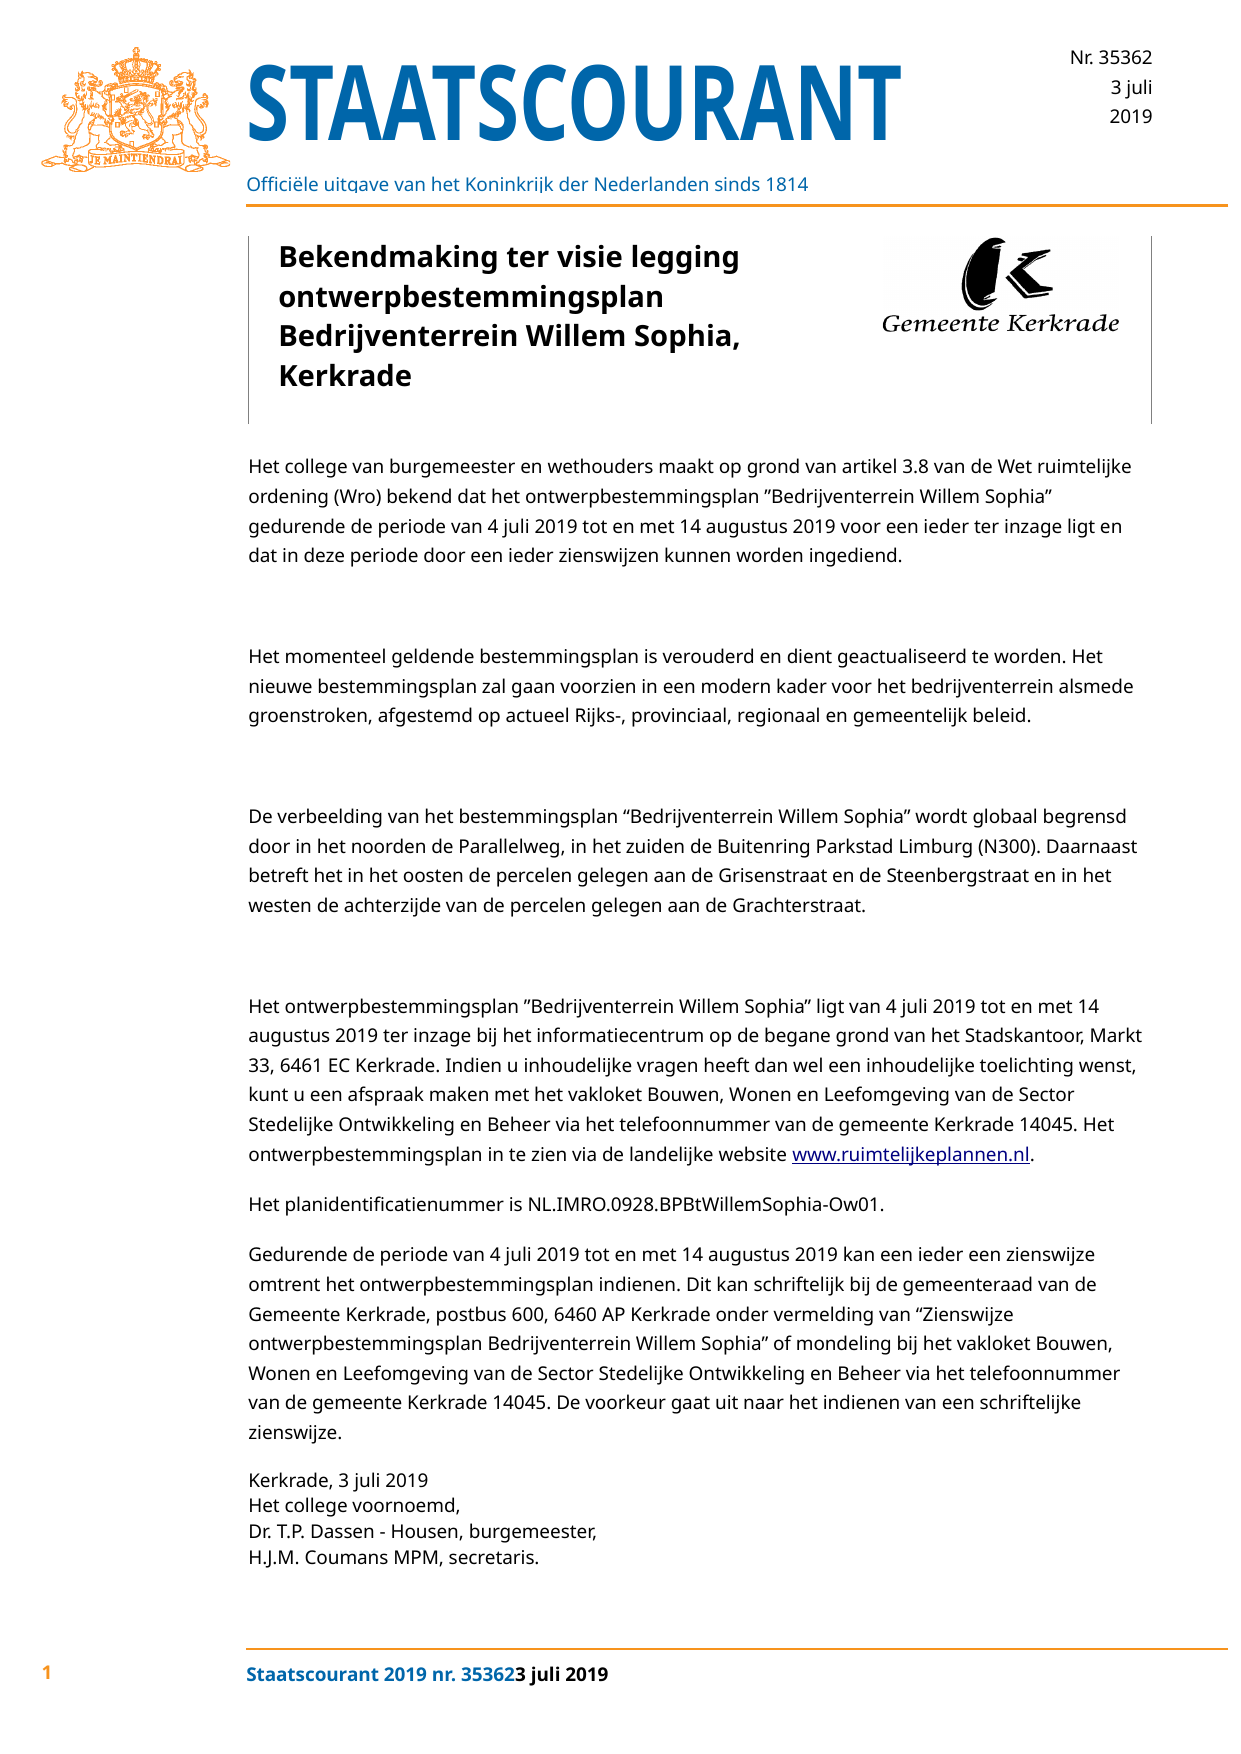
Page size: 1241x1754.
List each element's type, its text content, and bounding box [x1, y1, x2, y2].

text Het college voornoemd, [248, 1493, 1152, 1518]
picture [882, 236, 1119, 332]
text Het planidentificatienummer is NL.IMRO.0928.BPBtWillemSophia-Ow01. [248, 1191, 1152, 1217]
text De verbeelding van het bestemmingsplan “Bedrijventerrein Willem Sophia” wordt globaal begrensd door in het noorden de Parallelweg, in het zuiden de Buitenring Parkstad Limburg (N300). Daarnaast betreft het in het oosten de percelen gelegen aan de Grisenstraat en de Steenbergstraat en in het westen de achterzijde van de percelen gelegen aan de Grachterstraat. [248, 803, 1152, 918]
text Kerkrade, 3 juli 2019 [248, 1467, 1152, 1493]
picture [41, 47, 231, 172]
text Dr. T.P. Dassen - Housen, burgemeester, [248, 1518, 1152, 1544]
text Het momenteel geldende bestemmingsplan is verouderd en dient geactualiseerd te worden. Het nieuwe bestemmingsplan zal gaan voorzien in een modern kader voor het bedrijventerrein alsmede groenstroken, afgestemd op actueel Rijks-, provinciaal, regionaal en gemeentelijk beleid. [248, 643, 1152, 728]
text H.J.M. Coumans MPM, secretaris. [248, 1544, 1152, 1570]
text Het ontwerpbestemmingsplan ”Bedrijventerrein Willem Sophia” ligt van 4 juli 2019 tot en met 14 augustus 2019 ter inzage bij het informatiecentrum op de begane grond van het Stadskantoor, Markt 33, 6461 EC Kerkrade. Indien u inhoudelijke vragen heeft dan wel een inhoudelijke toelichting wenst, kunt u een afspraak maken met het vakloket Bouwen, Wonen en Leefomgeving van de Sector Stedelijke Ontwikkeling en Beheer via het telefoonnummer van de gemeente Kerkrade 14045. Het ontwerpbestemmingsplan in te zien via de landelijke website www.ruimtelijkeplannen.nl. [248, 993, 1152, 1166]
table_header Bekendmaking ter visie legging ontwerpbestemmingsplan Bedrijventerrein Willem Sophia, Kerkrade [249, 236, 850, 424]
table_header [850, 236, 1151, 424]
text Het college van burgemeester en wethouders maakt op grond van artikel 3.8 van de Wet ruimtelijke ordening (Wro) bekend dat het ontwerpbestemmingsplan ”Bedrijventerrein Willem Sophia” gedurende de periode van 4 juli 2019 tot en met 14 augustus 2019 voor een ieder ter inzage ligt en dat in deze periode door een ieder zienswijzen kunnen worden ingediend. [248, 454, 1152, 568]
text Gedurende de periode van 4 juli 2019 tot en met 14 augustus 2019 kan een ieder een zienswijze omtrent het ontwerpbestemmingsplan indienen. Dit kan schriftelijk bij de gemeenteraad van de Gemeente Kerkrade, postbus 600, 6460 AP Kerkrade onder vermelding van “Zienswijze ontwerpbestemmingsplan Bedrijventerrein Willem Sophia” of mondeling bij het vakloket Bouwen, Wonen en Leefomgeving van de Sector Stedelijke Ontwikkeling en Beheer via het telefoonnummer van de gemeente Kerkrade 14045. De voorkeur gaat uit naar het indienen van een schriftelijke zienswijze. [248, 1242, 1152, 1445]
